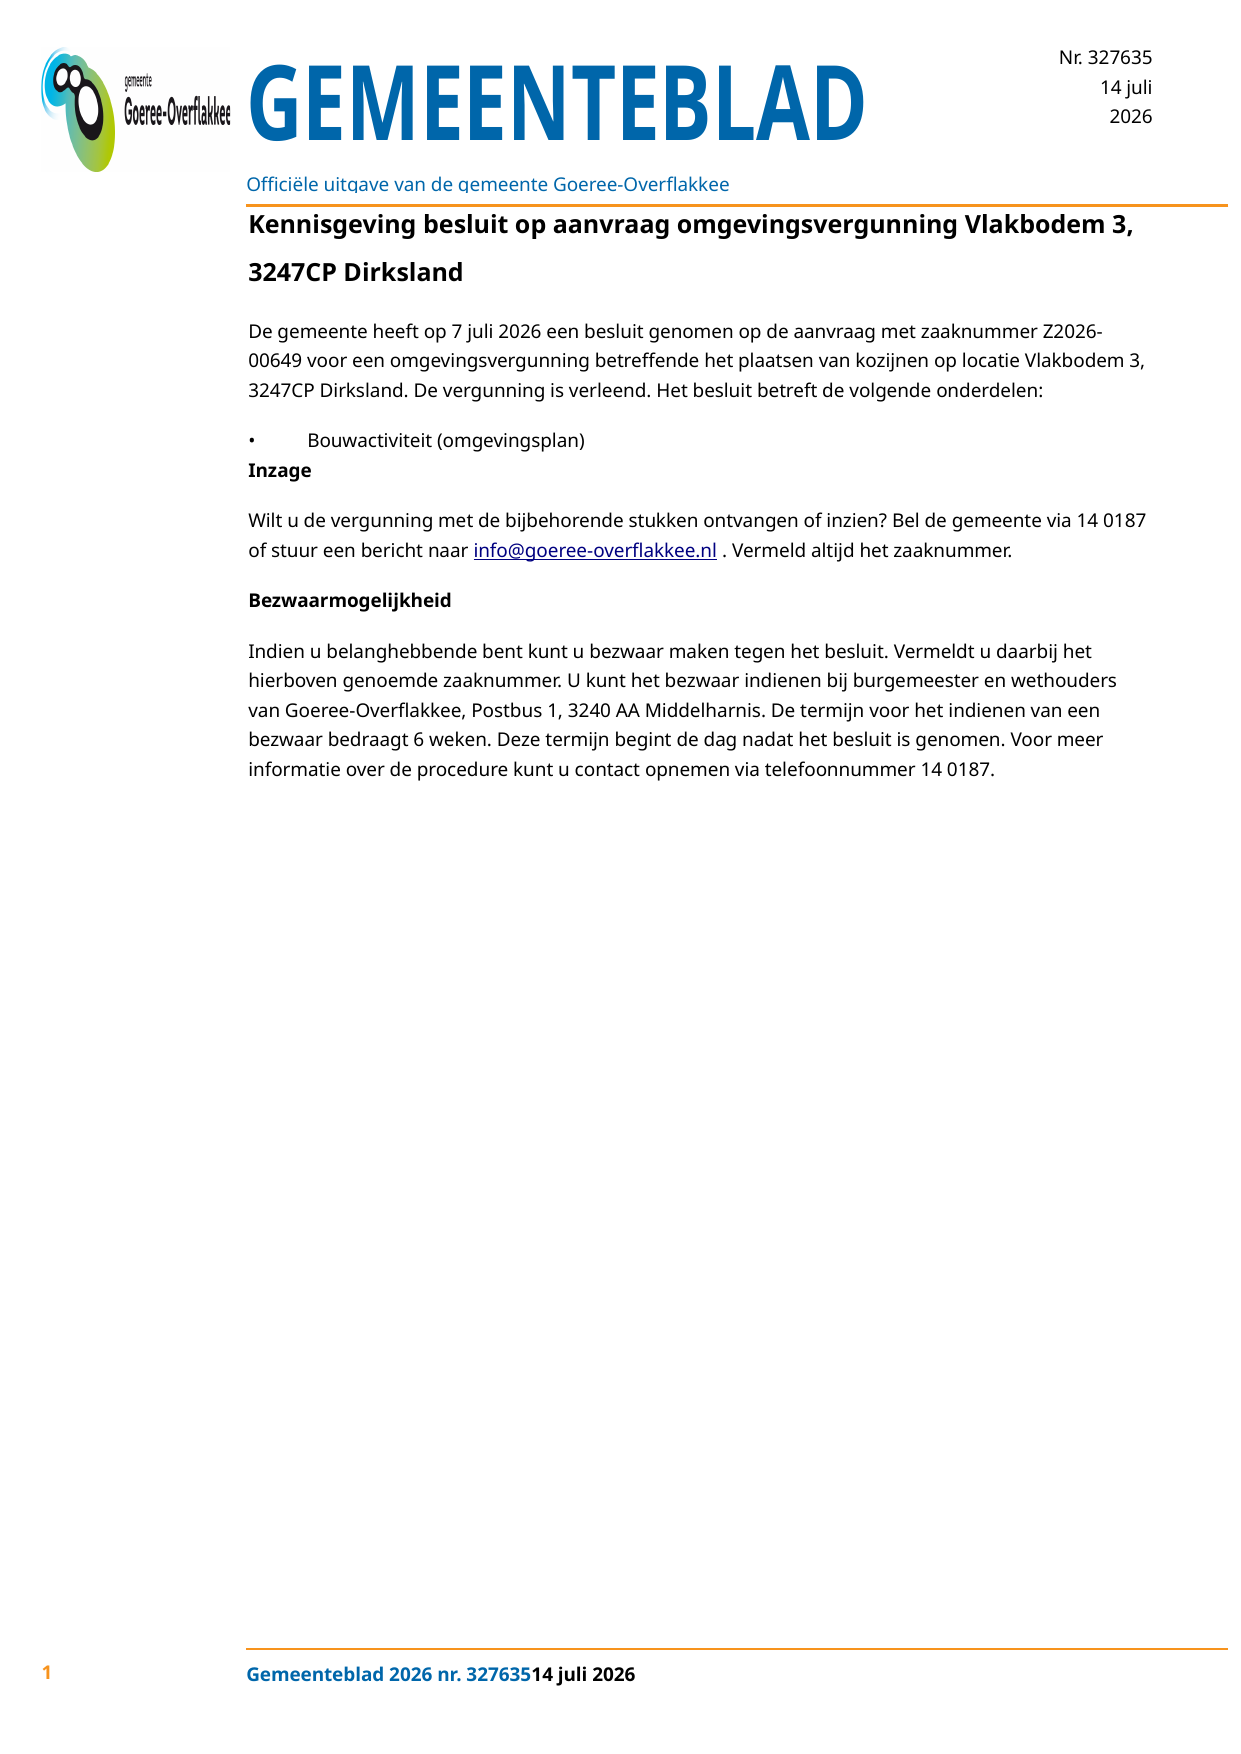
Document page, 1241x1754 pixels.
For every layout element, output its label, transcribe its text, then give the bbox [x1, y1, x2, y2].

text Kennisgeving besluit op aanvraag omgevingsvergunning Vlakbodem 3, 3247CP Dirksland [248, 207, 1152, 288]
text Wilt u de vergunning met de bijbehorende stukken ontvangen of inzien? Bel de gemeente via 14 0187 of stuur een bericht naar info@goeree-overflakkee.nl . Vermeld altijd het zaaknummer. [248, 507, 1152, 563]
picture [41, 47, 231, 172]
text Indien u belanghebbende bent kunt u bezwaar maken tegen het besluit. Vermeldt u daarbij het hierboven genoemde zaaknummer. U kunt het bezwaar indienen bij burgemeester en wethouders van Goeree-Overflakkee, Postbus 1, 3240 AA Middelharnis. De termijn voor het indienen van een bezwaar bedraagt 6 weken. Deze termijn begint de dag nadat het besluit is genomen. Voor meer informatie over de procedure kunt u contact opnemen via telefoonnummer 14 0187. [248, 638, 1152, 782]
text De gemeente heeft op 7 juli 2026 een besluit genomen op de aanvraag met zaaknummer Z2026-00649 voor een omgevingsvergunning betreffende het plaatsen van kozijnen op locatie Vlakbodem 3, 3247CP Dirksland. De vergunning is verleend. Het besluit betreft de volgende onderdelen: [248, 318, 1152, 403]
text Bezwaarmogelijkheid [248, 587, 1152, 613]
list Bouwactiviteit (omgevingsplan) [248, 427, 1152, 453]
text Inzage [248, 457, 1152, 483]
